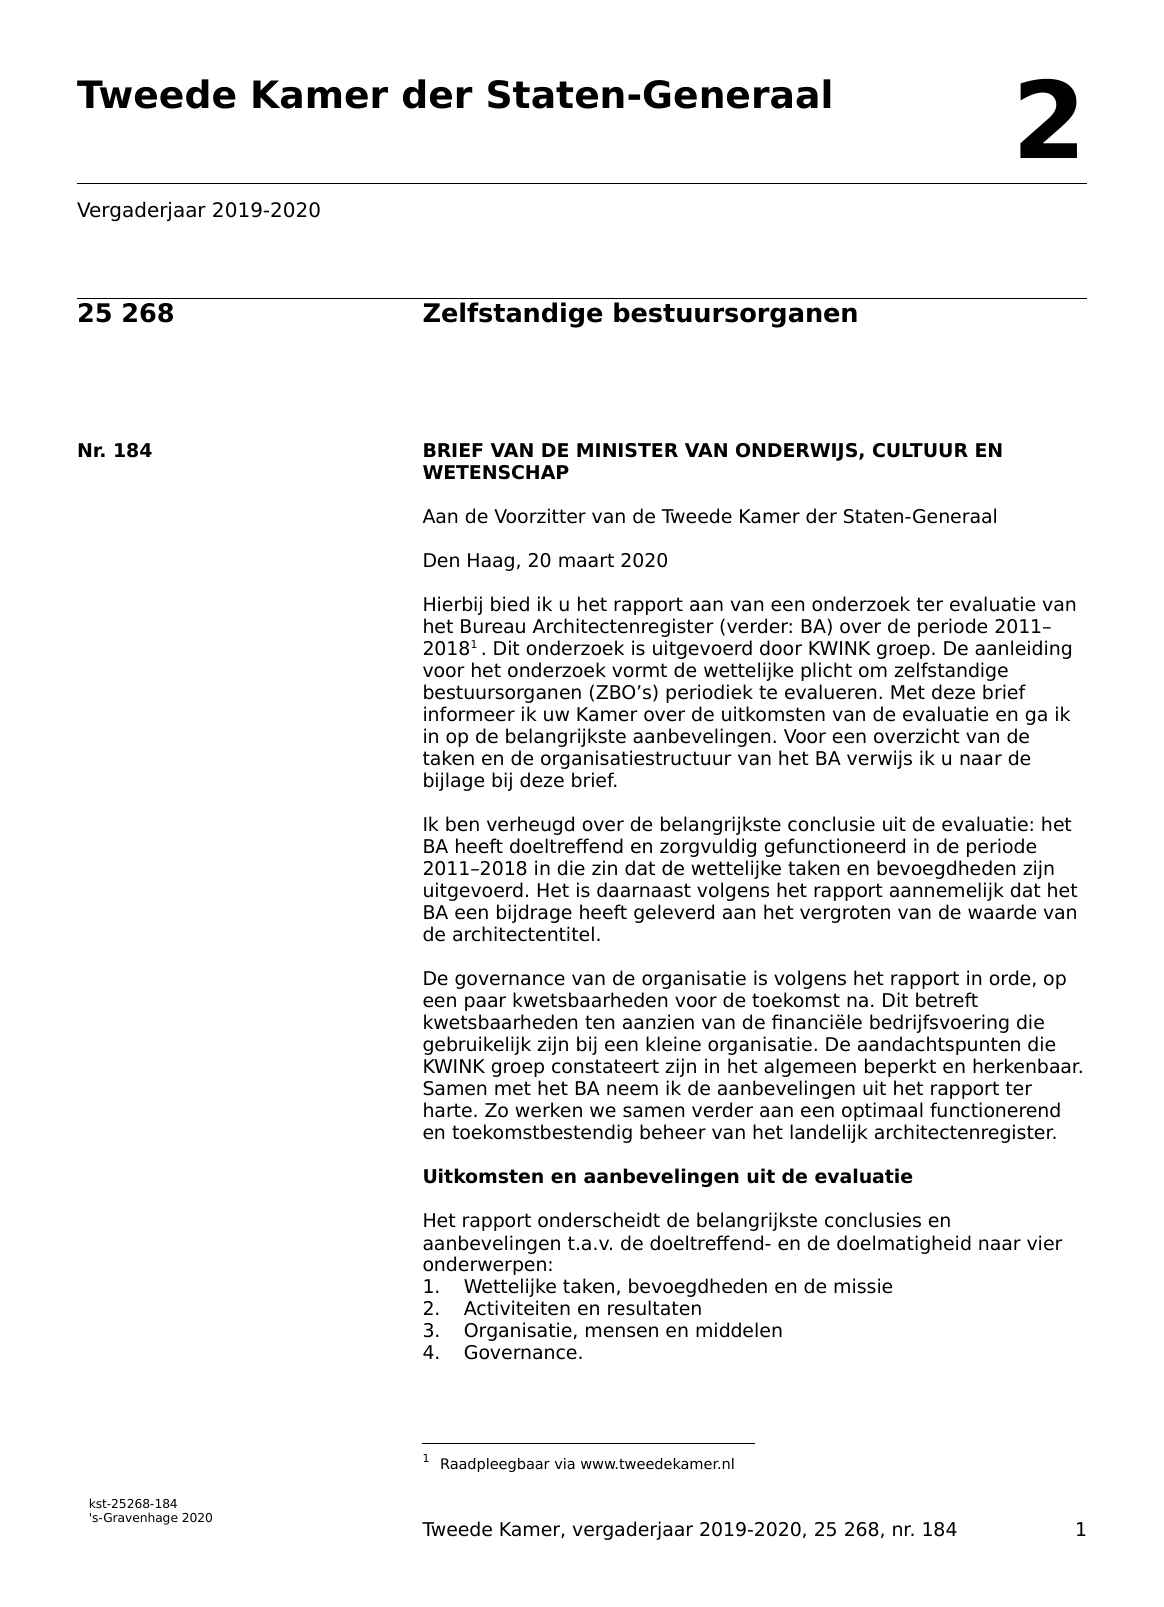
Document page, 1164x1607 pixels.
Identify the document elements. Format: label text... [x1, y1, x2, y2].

subtitle Nr. 184 BRIEF VAN DE MINISTER VAN ONDERWIJS, CULTUUR EN WETENSCHAP [77, 440, 1087, 484]
subtitle Uitkomsten en aanbevelingen uit de evaluatie [422, 1166, 1087, 1188]
table_cell Vergaderjaar 2019-2020 [77, 184, 1087, 298]
text Ik ben verheugd over de belangrijkste conclusie uit de evaluatie: het BA heeft doeltreffend en zorgvuldig gefunctioneerd in de periode 2011–2018 in die zin dat de wettelijke taken en bevoegdheden zijn uitgevoerd. Het is daarnaast volgens het rapport aannemelijk dat het BA een bijdrage heeft geleverd aan het vergroten van de waarde van de architectentitel. [422, 814, 1087, 946]
subtitle 25 268 Zelfstandige bestuursorganen [77, 299, 1087, 329]
table_header Tweede Kamer der Staten-Generaal [77, 59, 886, 183]
text De governance van de organisatie is volgens het rapport in orde, op een paar kwetsbaarheden voor de toekomst na. Dit betreft kwetsbaarheden ten aanzien van de financiële bedrijfsvoering die gebruikelijk zijn bij een kleine organisatie. De aandachtspunten die KWINK groep constateert zijn in het algemeen beperkt en herkenbaar. Samen met het BA neem ik de aanbevelingen uit het rapport ter harte. Zo werken we samen verder aan een optimaal functionerend en toekomstbestendig beheer van het landelijk architectenregister. [422, 968, 1087, 1144]
text 3. Organisatie, mensen en middelen [422, 1320, 1087, 1342]
text Aan de Voorzitter van de Tweede Kamer der Staten-Generaal [422, 506, 1087, 528]
text 2. Activiteiten en resultaten [422, 1298, 1087, 1320]
text Raadpleegbaar via www.tweedekamer.nl [422, 1452, 1087, 1474]
text Hierbij bied ik u het rapport aan van een onderzoek ter evaluatie van het Bureau Architectenregister (verder: BA) over de periode 2011–2018. Dit onderzoek is uitgevoerd door KWINK groep. De aanleiding voor het onderzoek vormt de wettelijke plicht om zelfstandige bestuursorganen (ZBO’s) periodiek te evalueren. Met deze brief informeer ik uw Kamer over de uitkomsten van de evaluatie en ga ik in op de belangrijkste aanbevelingen. Voor een overzicht van de taken en de organisatiestructuur van het BA verwijs ik u naar de bijlage bij deze brief. [422, 594, 1087, 792]
text 4. Governance. [422, 1342, 1087, 1364]
text Het rapport onderscheidt de belangrijkste conclusies en aanbevelingen t.a.v. de doeltreffend- en de doelmatigheid naar vier onderwerpen: [422, 1210, 1087, 1276]
text 's-Gravenhage 2020 [88, 1511, 323, 1525]
text Den Haag, 20 maart 2020 [422, 550, 1087, 572]
text kst-25268-184 [88, 1497, 323, 1511]
text 1. Wettelijke taken, bevoegdheden en de missie [422, 1276, 1087, 1298]
table_header 2 [886, 59, 1087, 183]
